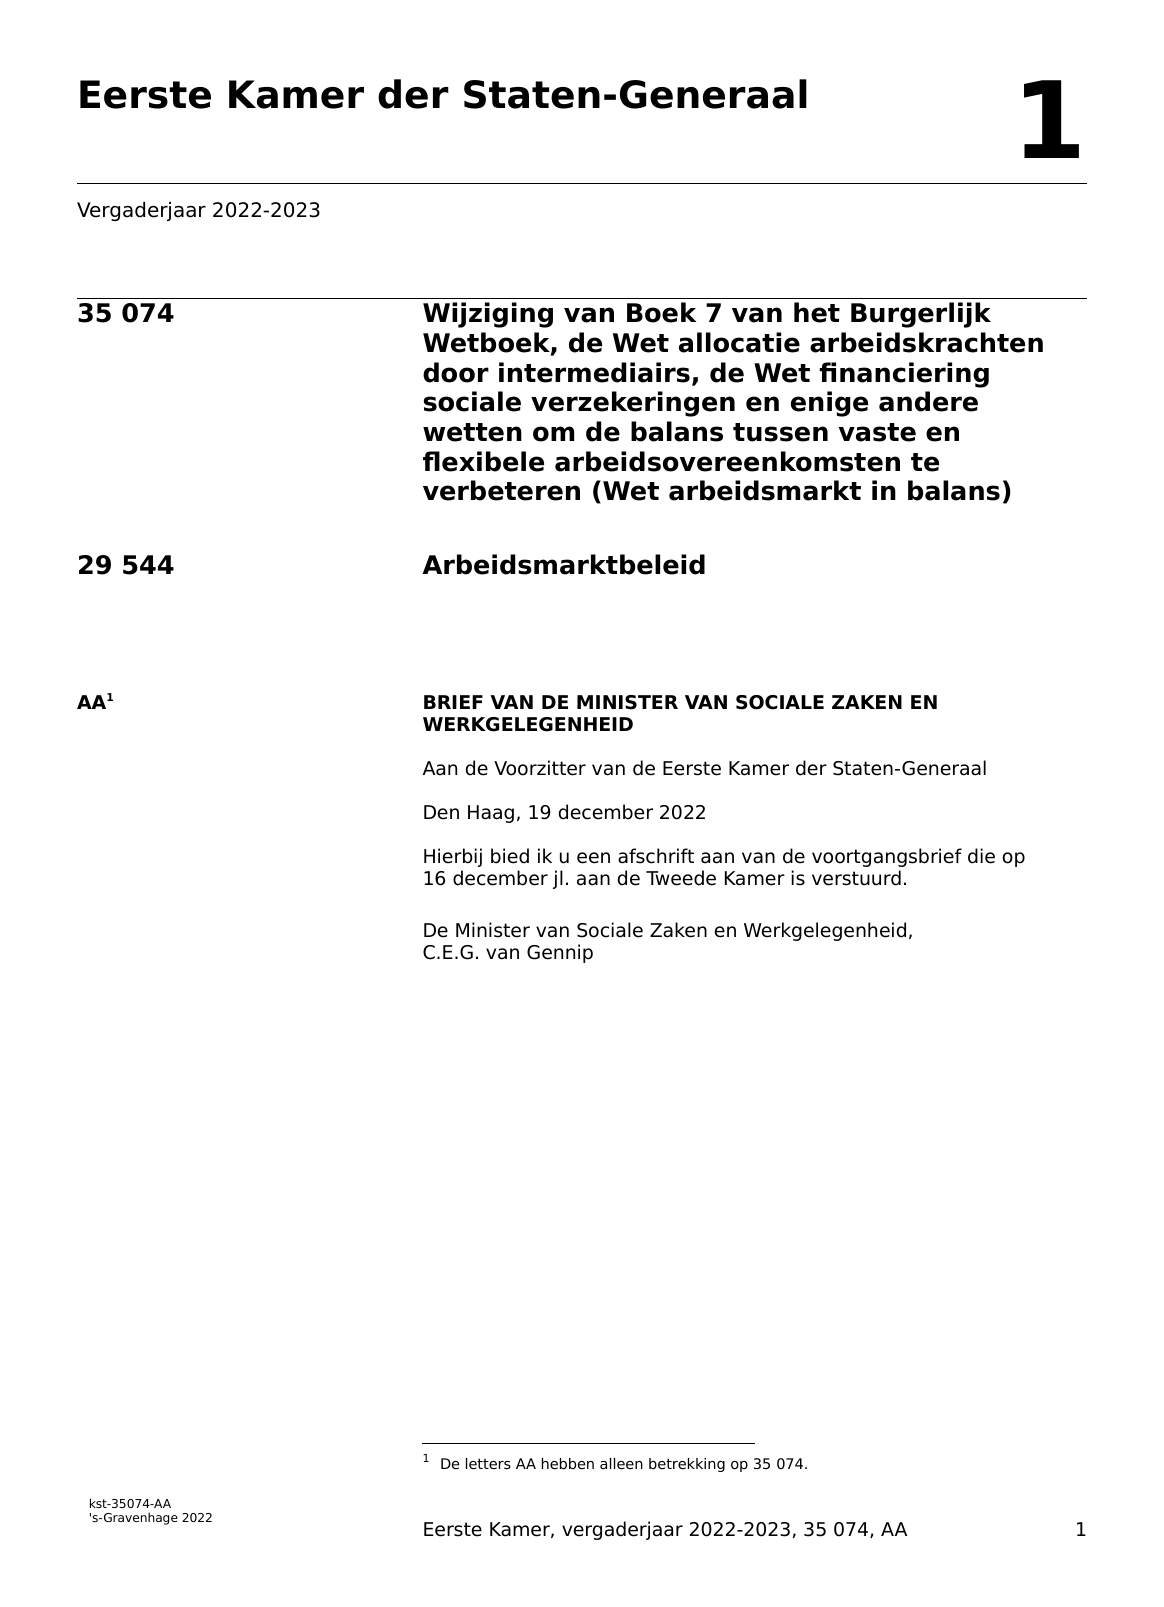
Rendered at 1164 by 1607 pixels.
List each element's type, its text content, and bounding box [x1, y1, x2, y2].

text De Minister van Sociale Zaken en Werkgelegenheid, C.E.G. van Gennip [422, 920, 1087, 964]
text kst-35074-AA [88, 1497, 323, 1511]
table_cell Vergaderjaar 2022-2023 [77, 184, 1087, 298]
table_header Eerste Kamer der Staten-Generaal [77, 59, 886, 183]
table_header 1 [886, 59, 1087, 183]
subtitle AA BRIEF VAN DE MINISTER VAN SOCIALE ZAKEN EN WERKGELEGENHEID [77, 692, 1087, 736]
text 's-Gravenhage 2022 [88, 1511, 323, 1525]
subtitle 29 544 Arbeidsmarktbeleid [77, 551, 1087, 581]
subtitle 35 074 Wijziging van Boek 7 van het Burgerlijk Wetboek, de Wet allocatie arbeidskrachten door intermediairs, de Wet financiering sociale verzekeringen en enige andere wetten om de balans tussen vaste en flexibele arbeidsovereenkomsten te verbeteren (Wet arbeidsmarkt in balans) [77, 299, 1087, 507]
text De letters AA hebben alleen betrekking op 35 074. [422, 1452, 1087, 1474]
text Hierbij bied ik u een afschrift aan van de voortgangsbrief die op 16 december jl. aan de Tweede Kamer is verstuurd. [422, 846, 1087, 890]
text Den Haag, 19 december 2022 [422, 802, 1087, 824]
text Aan de Voorzitter van de Eerste Kamer der Staten-Generaal [422, 758, 1087, 780]
